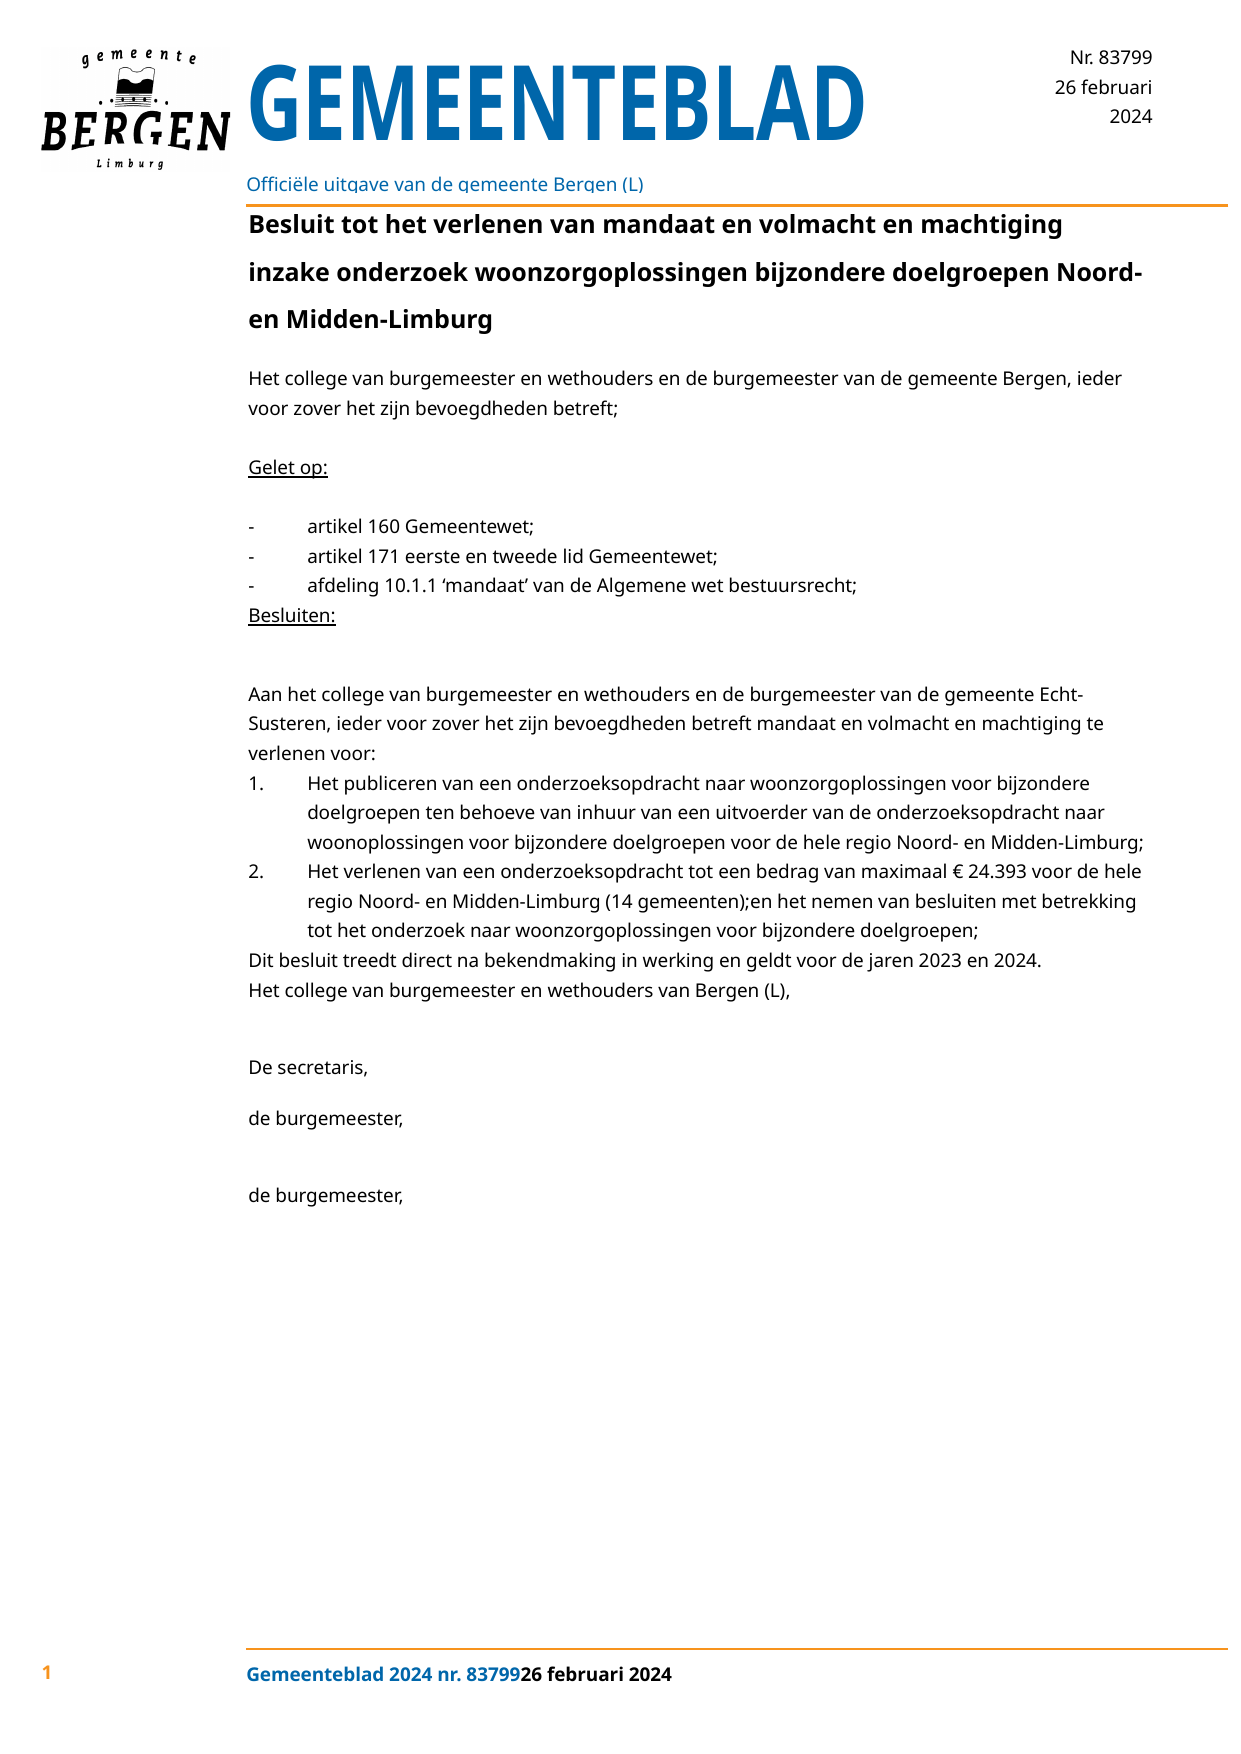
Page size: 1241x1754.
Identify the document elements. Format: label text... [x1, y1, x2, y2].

text de burgemeester, [248, 1106, 1152, 1131]
text Besluit tot het verlenen van mandaat en volmacht en machtiging inzake onderzoek woonzorgoplossingen bijzondere doelgroepen Noord- en Midden-Limburg [248, 207, 1152, 336]
text Aan het college van burgemeester en wethouders en de burgemeester van de gemeente Echt-Susteren, ieder voor zover het zijn bevoegdheden betreft mandaat en volmacht en machtiging te verlenen voor: [248, 681, 1152, 766]
list Het verlenen van een onderzoeksopdracht tot een bedrag van maximaal € 24.393 voor de hele regio Noord- en Midden-Limburg (14 gemeenten);en het nemen van besluiten met betrekking tot het onderzoek naar woonzorgoplossingen voor bijzondere doelgroepen; [248, 858, 1152, 943]
text Dit besluit treedt direct na bekendmaking in werking en geldt voor de jaren 2023 en 2024. [248, 947, 1152, 973]
list artikel 160 Gemeentewet; [248, 513, 1152, 539]
list Het publiceren van een onderzoeksopdracht naar woonzorgoplossingen voor bijzondere doelgroepen ten behoeve van inhuur van een uitvoerder van de onderzoeksopdracht naar woonoplossingen voor bijzondere doelgroepen voor de hele regio Noord- en Midden-Limburg; [248, 770, 1152, 855]
text Het college van burgemeester en wethouders en de burgemeester van de gemeente Bergen, ieder voor zover het zijn bevoegdheden betreft; [248, 366, 1152, 421]
text Gelet op: [248, 454, 1152, 480]
text de burgemeester, [248, 1183, 1152, 1208]
text Het college van burgemeester en wethouders van Bergen (L), [248, 977, 1152, 1003]
list afdeling 10.1.1 ‘mandaat’ van de Algemene wet bestuursrecht; [248, 573, 1152, 598]
text De secretaris, [248, 1054, 1152, 1080]
picture [41, 47, 231, 172]
list artikel 171 eerste en tweede lid Gemeentewet; [248, 543, 1152, 569]
text Besluiten: [248, 602, 1152, 628]
